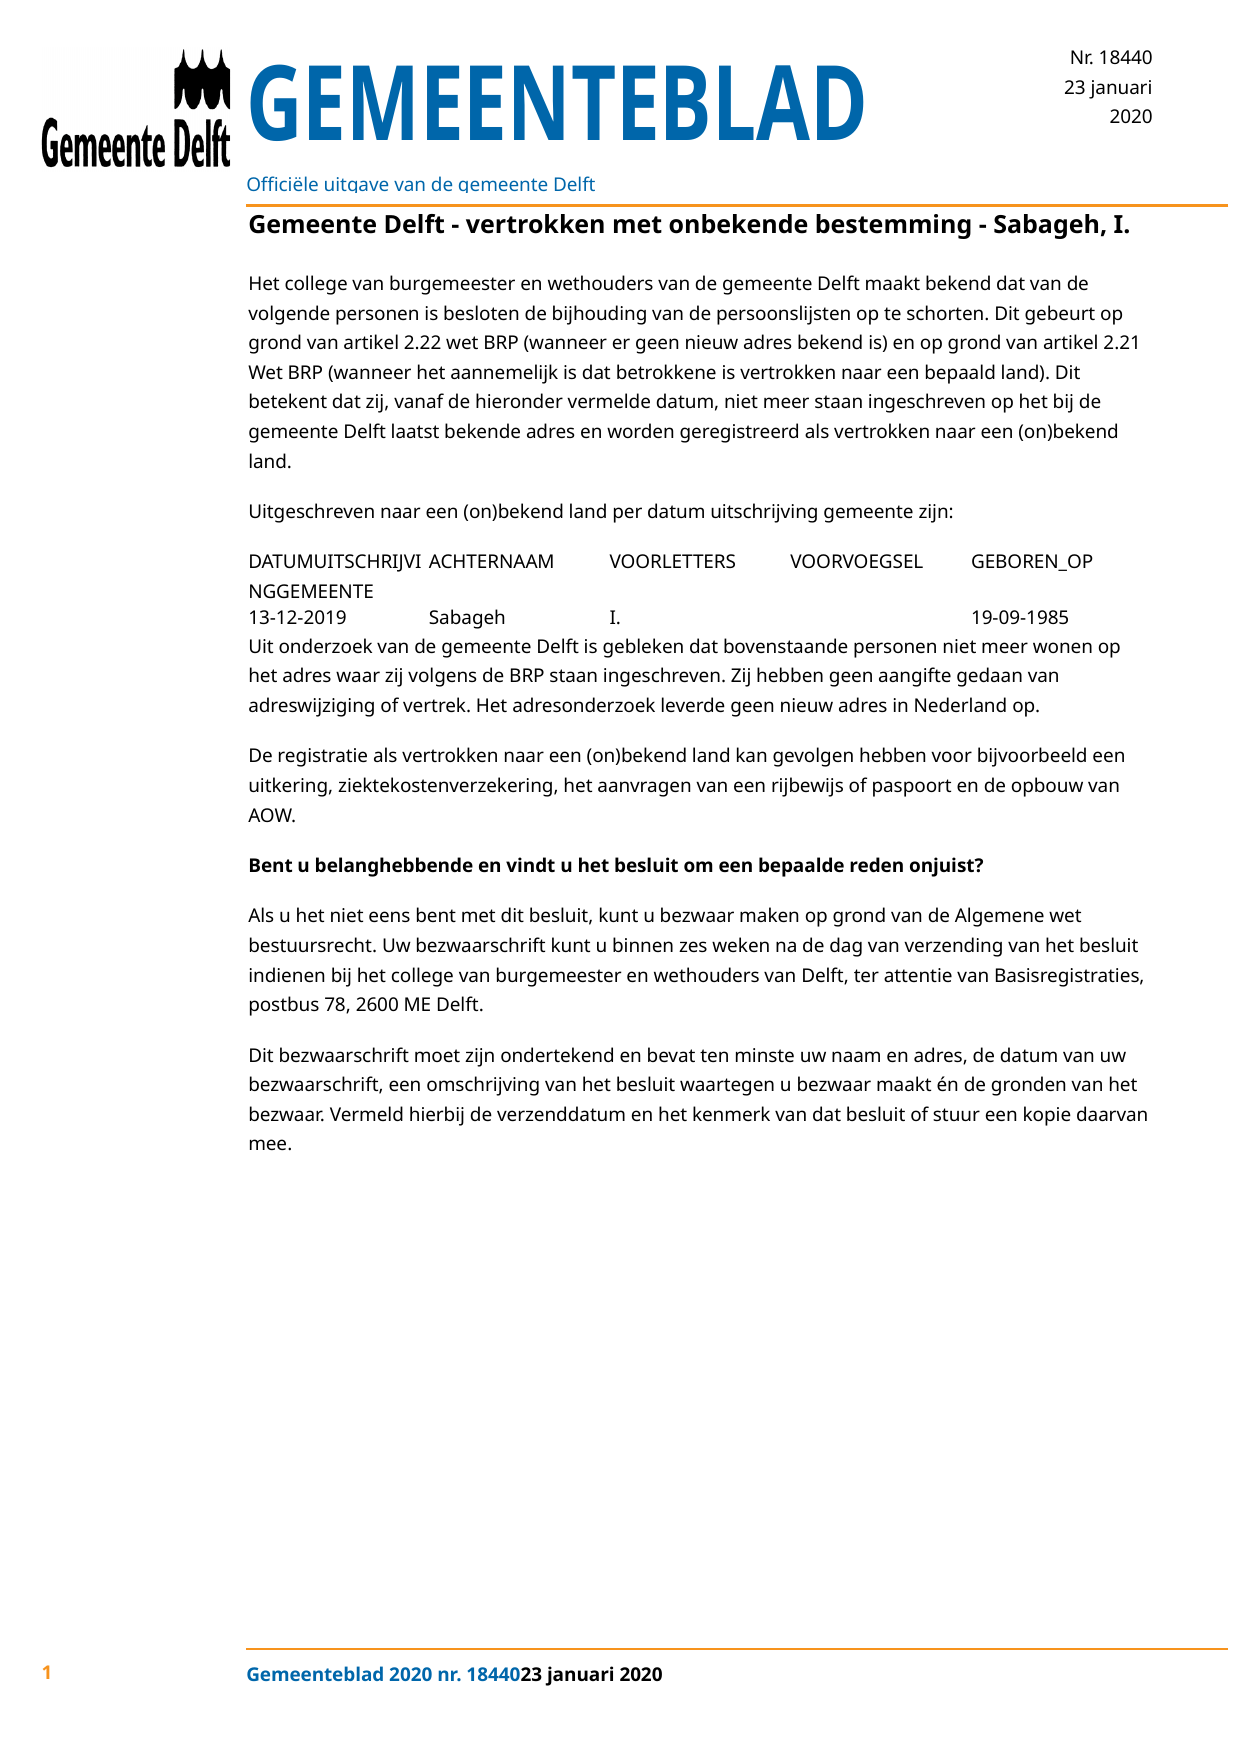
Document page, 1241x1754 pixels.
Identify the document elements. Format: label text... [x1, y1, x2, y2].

table_cell 13-12-2019 [248, 604, 429, 630]
table_header VOORLETTERS [609, 549, 790, 604]
table_cell [790, 604, 971, 630]
table_header DATUMUITSCHRIJVINGGEMEENTE [248, 549, 429, 604]
table_header GEBOREN_OP [971, 549, 1152, 604]
picture [41, 47, 231, 172]
table_cell Sabageh [429, 604, 609, 630]
text Uitgeschreven naar een (on)bekend land per datum uitschrijving gemeente zijn: [248, 498, 1152, 524]
text Gemeente Delft - vertrokken met onbekende bestemming - Sabageh, I. [248, 207, 1152, 241]
text Als u het niet eens bent met dit besluit, kunt u bezwaar maken op grond van de Algemene wet bestuursrecht. Uw bezwaarschrift kunt u binnen zes weken na de dag van verzending van het besluit indienen bij het college van burgemeester en wethouders van Delft, ter attentie van Basisregistraties, postbus 78, 2600 ME Delft. [248, 903, 1152, 1017]
table_header VOORVOEGSEL [790, 549, 971, 604]
text Dit bezwaarschrift moet zijn ondertekend en bevat ten minste uw naam en adres, de datum van uw bezwaarschrift, een omschrijving van het besluit waartegen u bezwaar maakt én de gronden van het bezwaar. Vermeld hierbij de verzenddatum en het kenmerk van dat besluit of stuur een kopie daarvan mee. [248, 1042, 1152, 1156]
table_header ACHTERNAAM [429, 549, 609, 604]
text De registratie als vertrokken naar een (on)bekend land kan gevolgen hebben voor bijvoorbeeld een uitkering, ziektekostenverzekering, het aanvragen van een rijbewijs of paspoort en de opbouw van AOW. [248, 743, 1152, 827]
text Het college van burgemeester en wethouders van de gemeente Delft maakt bekend dat van de volgende personen is besloten de bijhouding van de persoonslijsten op te schorten. Dit gebeurt op grond van artikel 2.22 wet BRP (wanneer er geen nieuw adres bekend is) en op grond van artikel 2.21 Wet BRP (wanneer het aannemelijk is dat betrokkene is vertrokken naar een bepaald land). Dit betekent dat zij, vanaf de hieronder vermelde datum, niet meer staan ingeschreven op het bij de gemeente Delft laatst bekende adres en worden geregistreerd als vertrokken naar een (on)bekend land. [248, 270, 1152, 473]
text Uit onderzoek van de gemeente Delft is gebleken dat bovenstaande personen niet meer wonen op het adres waar zij volgens de BRP staan ingeschreven. Zij hebben geen aangifte gedaan van adreswijziging of vertrek. Het adresonderzoek leverde geen nieuw adres in Nederland op. [248, 633, 1152, 718]
table_cell I. [609, 604, 790, 630]
text Bent u belanghebbende en vindt u het besluit om een bepaalde reden onjuist? [248, 852, 1152, 878]
table_cell 19-09-1985 [971, 604, 1152, 630]
